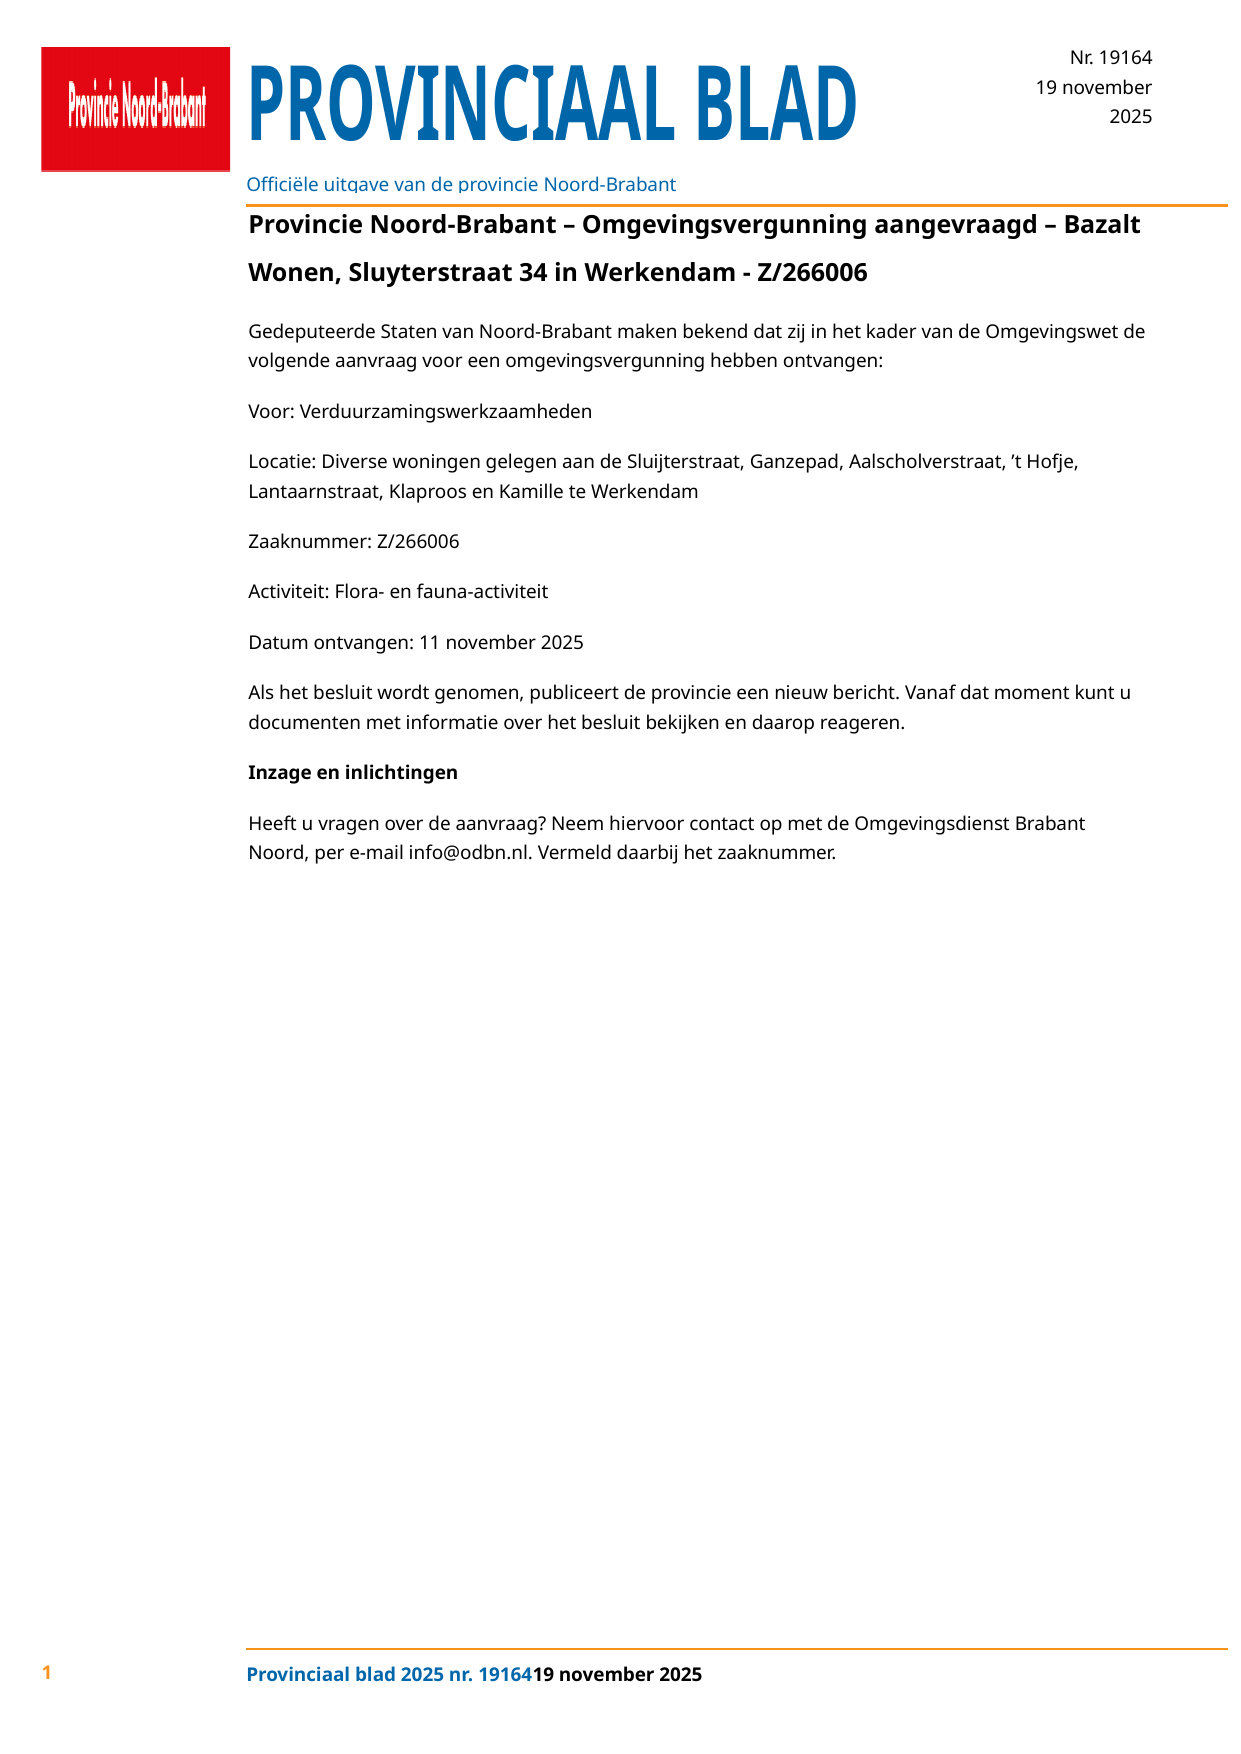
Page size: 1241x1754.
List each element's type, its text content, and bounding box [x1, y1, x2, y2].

text Locatie: Diverse woningen gelegen aan de Sluijterstraat, Ganzepad, Aalscholverstraat, ’t Hofje, Lantaarnstraat, Klaproos en Kamille te Werkendam [248, 448, 1152, 504]
text Provincie Noord-Brabant – Omgevingsvergunning aangevraagd – Bazalt Wonen, Sluyterstraat 34 in Werkendam - Z/266006 [248, 207, 1152, 288]
text Datum ontvangen: 11 november 2025 [248, 629, 1152, 655]
text Als het besluit wordt genomen, publiceert de provincie een nieuw bericht. Vanaf dat moment kunt u documenten met informatie over het besluit bekijken en daarop reageren. [248, 679, 1152, 735]
text Activiteit: Flora- en fauna-activiteit [248, 579, 1152, 604]
text Gedeputeerde Staten van Noord-Brabant maken bekend dat zij in het kader van de Omgevingswet de volgende aanvraag voor een omgevingsvergunning hebben ontvangen: [248, 318, 1152, 373]
picture [41, 47, 231, 172]
text Voor: Verduurzamingswerkzaamheden [248, 398, 1152, 424]
text Inzage en inlichtingen [248, 759, 1152, 785]
text Heeft u vragen over de aanvraag? Neem hiervoor contact op met de Omgevingsdienst Brabant Noord, per e-mail info@odbn.nl. Vermeld daarbij het zaaknummer. [248, 810, 1152, 865]
text Zaaknummer: Z/266006 [248, 528, 1152, 554]
